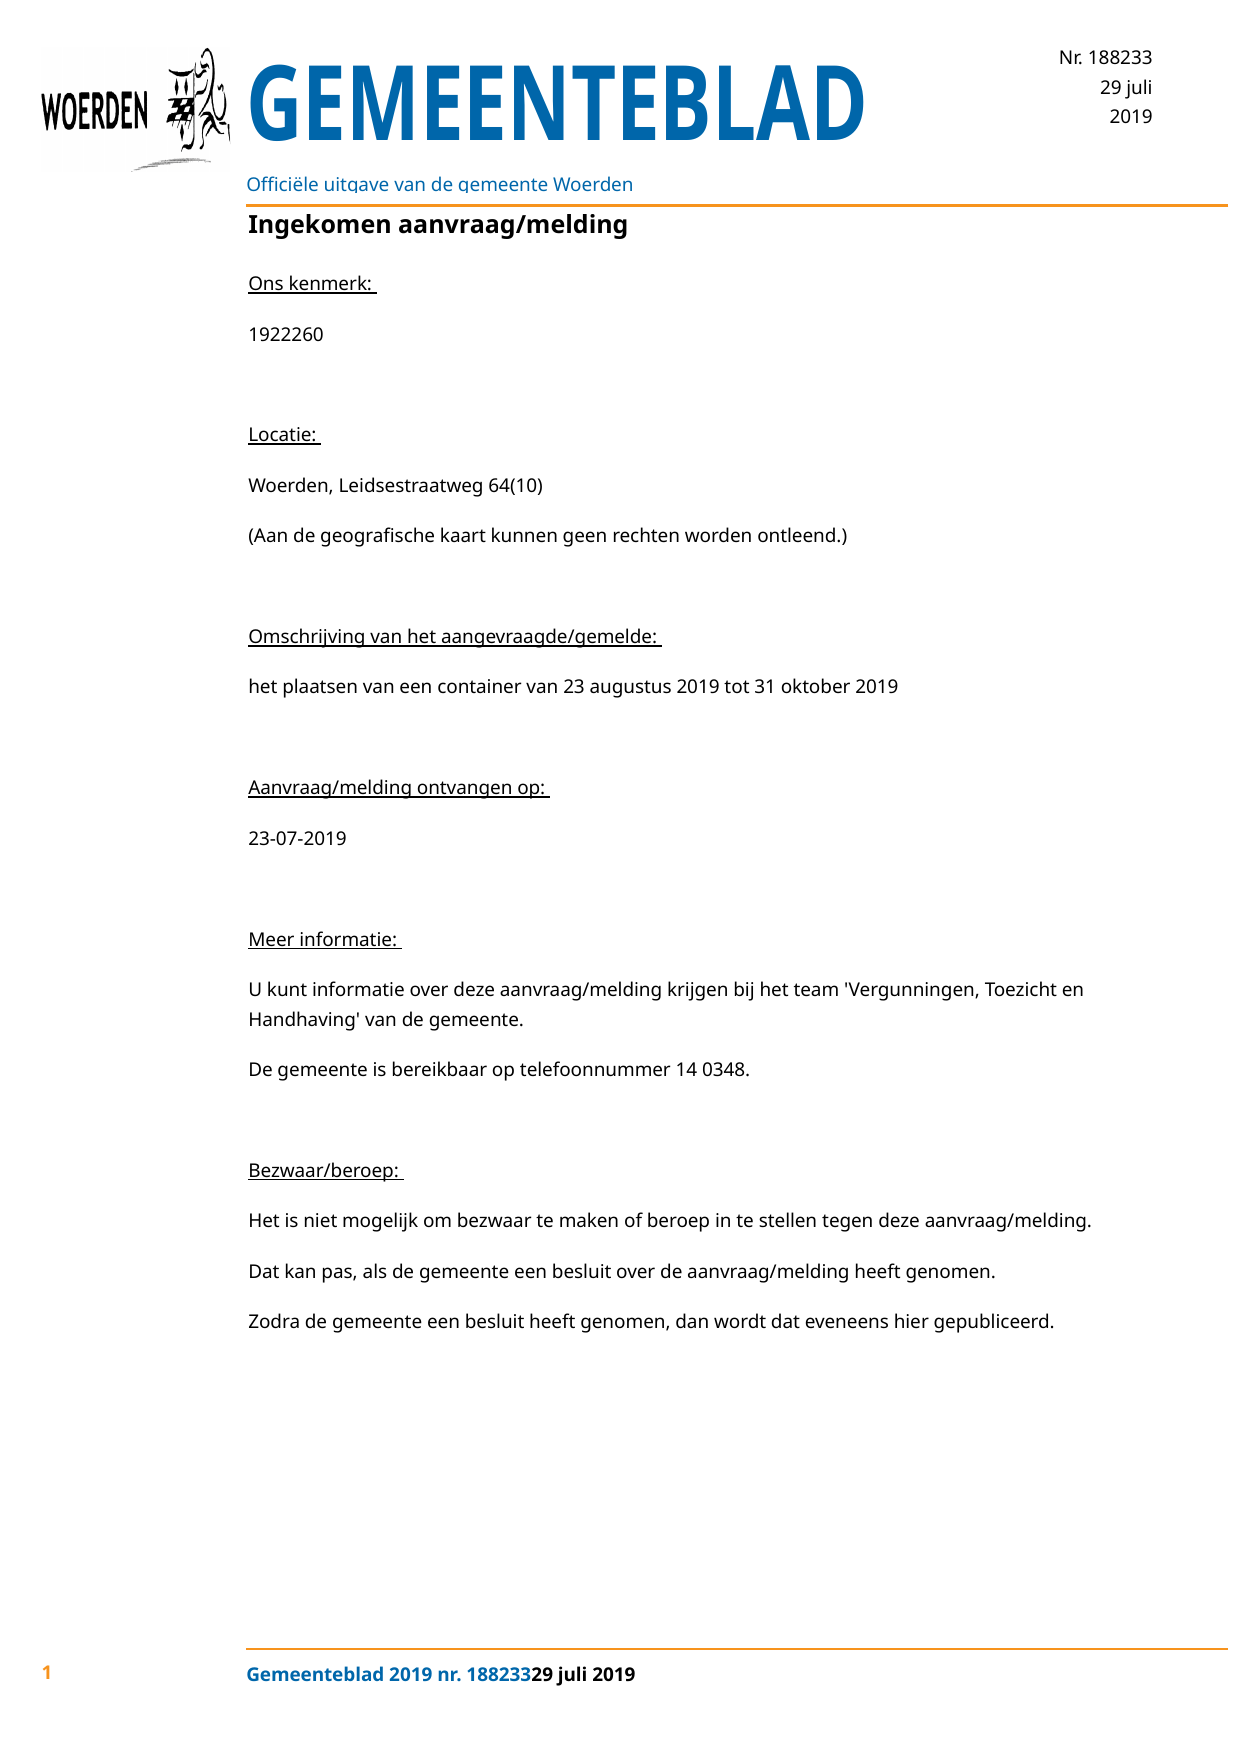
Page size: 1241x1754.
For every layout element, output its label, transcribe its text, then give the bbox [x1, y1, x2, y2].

text Ingekomen aanvraag/melding [248, 207, 1152, 241]
text Het is niet mogelijk om bezwaar te maken of beroep in te stellen tegen deze aanvraag/melding. [248, 1207, 1152, 1233]
text U kunt informatie over deze aanvraag/melding krijgen bij het team 'Vergunningen, Toezicht en Handhaving' van de gemeente. [248, 976, 1152, 1031]
text (Aan de geografische kaart kunnen geen rechten worden ontleend.) [248, 522, 1152, 548]
text Meer informatie: [248, 926, 1152, 951]
text Zodra de gemeente een besluit heeft genomen, dan wordt dat eveneens hier gepubliceerd. [248, 1308, 1152, 1334]
picture [41, 47, 231, 172]
text Omschrijving van het aangevraagde/gemelde: [248, 623, 1152, 649]
text Bezwaar/beroep: [248, 1157, 1152, 1183]
text Ons kenmerk: [248, 270, 1152, 296]
text Locatie: [248, 422, 1152, 447]
text het plaatsen van een container van 23 augustus 2019 tot 31 oktober 2019 [248, 674, 1152, 699]
text Dat kan pas, als de gemeente een besluit over de aanvraag/melding heeft genomen. [248, 1258, 1152, 1283]
text 23-07-2019 [248, 825, 1152, 851]
text Aanvraag/melding ontvangen op: [248, 774, 1152, 800]
text Woerden, Leidsestraatweg 64(10) [248, 472, 1152, 498]
text De gemeente is bereikbaar op telefoonnummer 14 0348. [248, 1056, 1152, 1082]
text 1922260 [248, 321, 1152, 346]
